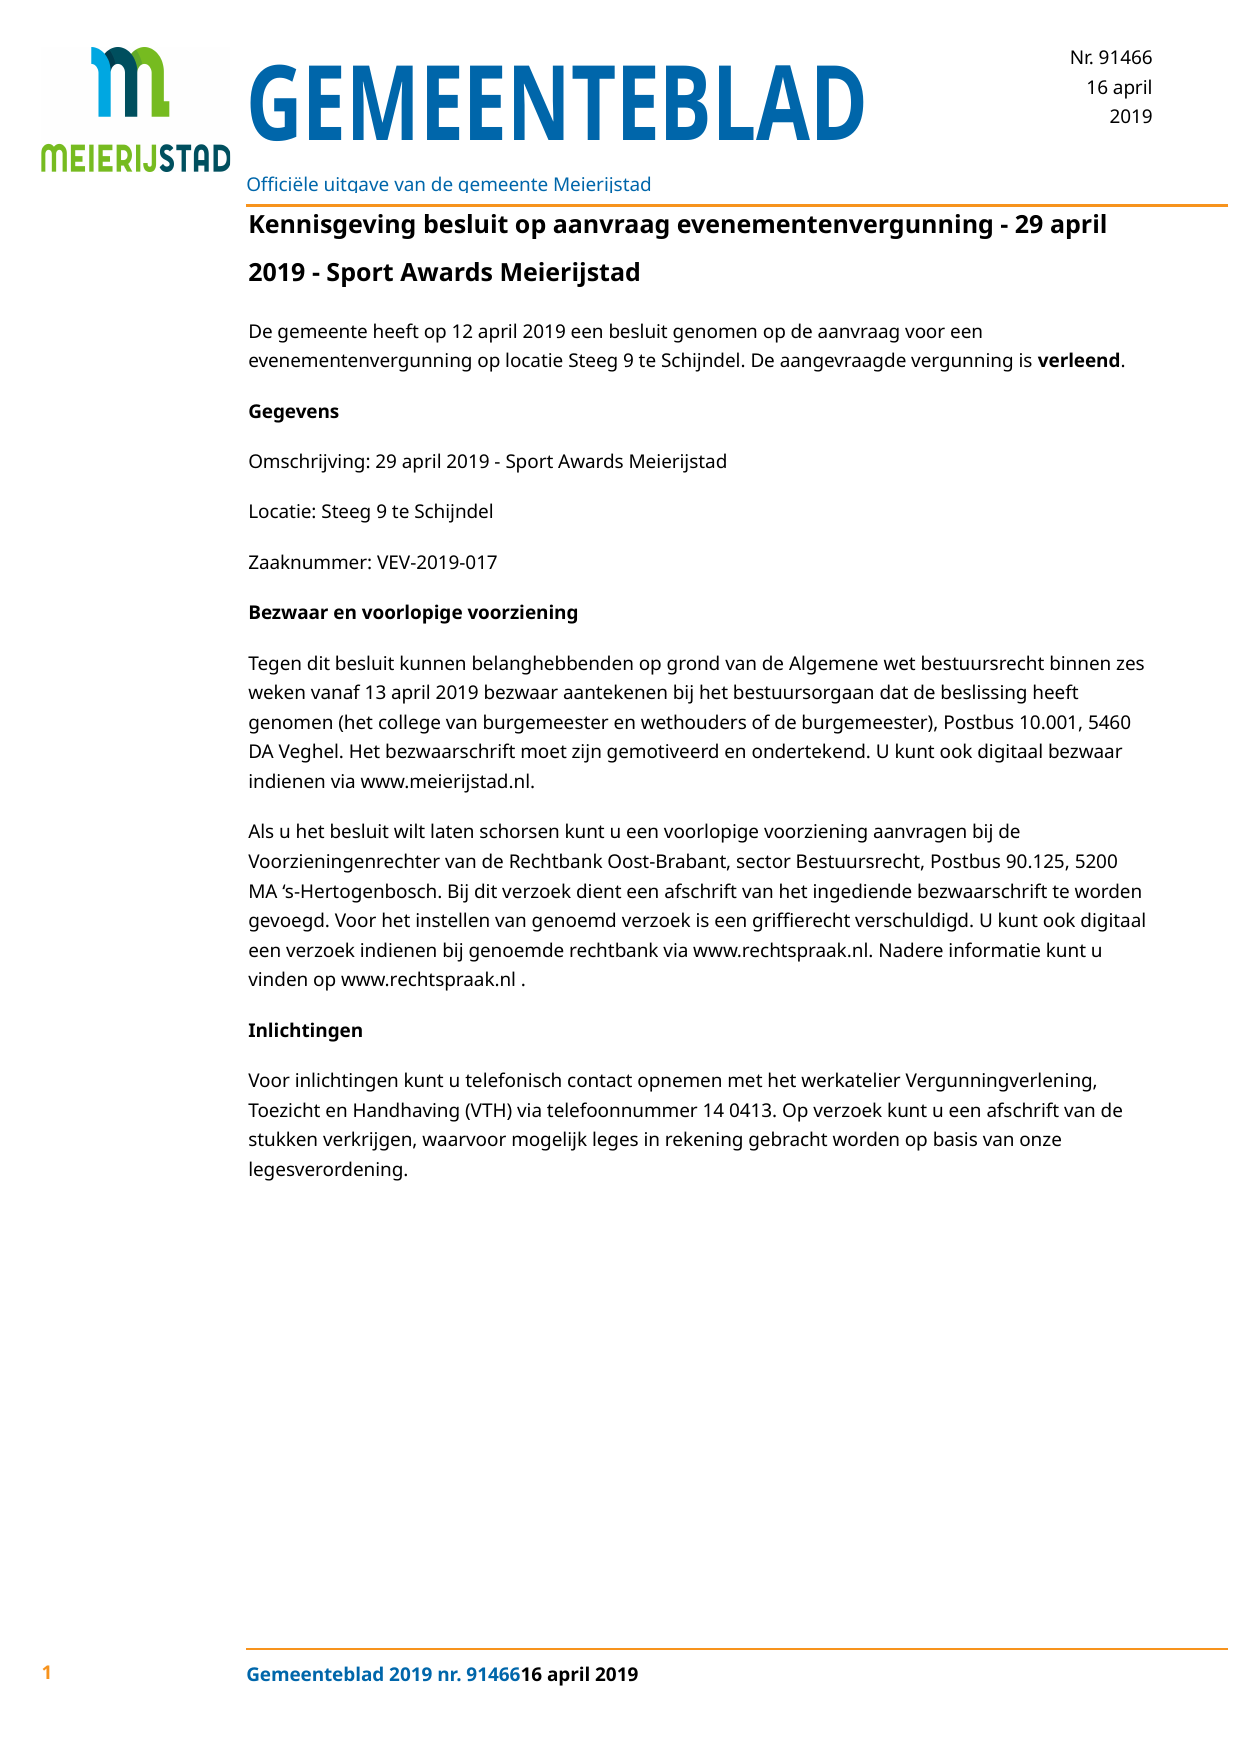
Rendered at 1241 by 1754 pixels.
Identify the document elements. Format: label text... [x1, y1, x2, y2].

text Inlichtingen [248, 1017, 1152, 1043]
text Bezwaar en voorlopige voorziening [248, 599, 1152, 625]
text Tegen dit besluit kunnen belanghebbenden op grond van de Algemene wet bestuursrecht binnen zes weken vanaf 13 april 2019 bezwaar aantekenen bij het bestuursorgaan dat de beslissing heeft genomen (het college van burgemeester en wethouders of de burgemeester), Postbus 10.001, 5460 DA Veghel. Het bezwaarschrift moet zijn gemotiveerd en ondertekend. U kunt ook digitaal bezwaar indienen via www.meierijstad.nl. [248, 650, 1152, 794]
text Zaaknummer: VEV-2019-017 [248, 549, 1152, 575]
text Omschrijving: 29 april 2019 - Sport Awards Meierijstad [248, 448, 1152, 474]
text Gegevens [248, 398, 1152, 424]
text Locatie: Steeg 9 te Schijndel [248, 499, 1152, 524]
text De gemeente heeft op 12 april 2019 een besluit genomen op de aanvraag voor een evenementenvergunning op locatie Steeg 9 te Schijndel. De aangevraagde vergunning is verleend. [248, 318, 1152, 373]
picture [41, 47, 231, 172]
text Als u het besluit wilt laten schorsen kunt u een voorlopige voorziening aanvragen bij de Voorzieningenrechter van de Rechtbank Oost-Brabant, sector Bestuursrecht, Postbus 90.125, 5200 MA ‘s-Hertogenbosch. Bij dit verzoek dient een afschrift van het ingediende bezwaarschrift te worden gevoegd. Voor het instellen van genoemd verzoek is een griffierecht verschuldigd. U kunt ook digitaal een verzoek indienen bij genoemde rechtbank via www.rechtspraak.nl. Nadere informatie kunt u vinden op www.rechtspraak.nl . [248, 819, 1152, 992]
text Voor inlichtingen kunt u telefonisch contact opnemen met het werkatelier Vergunningverlening, Toezicht en Handhaving (VTH) via telefoonnummer 14 0413. Op verzoek kunt u een afschrift van de stukken verkrijgen, waarvoor mogelijk leges in rekening gebracht worden op basis van onze legesverordening. [248, 1067, 1152, 1182]
text Kennisgeving besluit op aanvraag evenementenvergunning - 29 april 2019 - Sport Awards Meierijstad [248, 207, 1152, 288]
